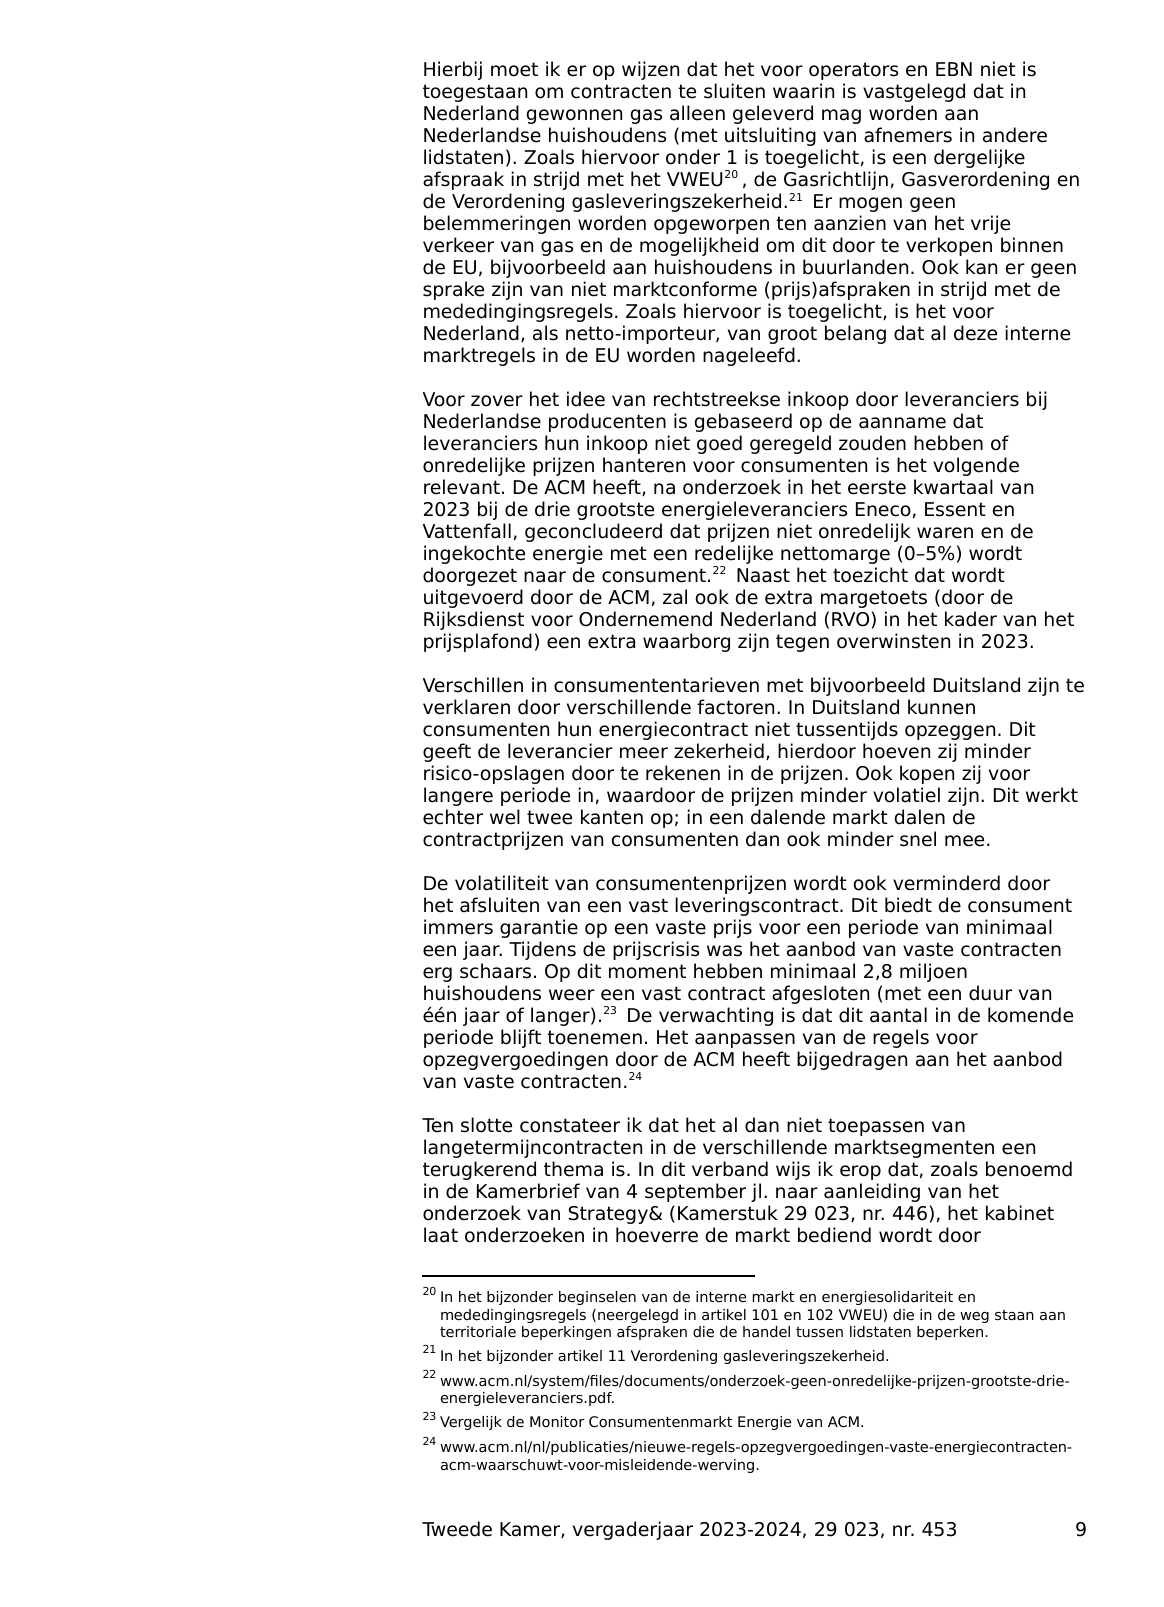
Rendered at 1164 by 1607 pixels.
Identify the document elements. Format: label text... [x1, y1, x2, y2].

text Verschillen in consumententarieven met bijvoorbeeld Duitsland zijn te verklaren door verschillende factoren. In Duitsland kunnen consumenten hun energiecontract niet tussentijds opzeggen. Dit geeft de leverancier meer zekerheid, hierdoor hoeven zij minder risico-opslagen door te rekenen in de prijzen. Ook kopen zij voor langere periode in, waardoor de prijzen minder volatiel zijn. Dit werkt echter wel twee kanten op; in een dalende markt dalen de contractprijzen van consumenten dan ook minder snel mee. [422, 675, 1087, 851]
text Hierbij moet ik er op wijzen dat het voor operators en EBN niet is toegestaan om contracten te sluiten waarin is vastgelegd dat in Nederland gewonnen gas alleen geleverd mag worden aan Nederlandse huishoudens (met uitsluiting van afnemers in andere lidstaten). Zoals hiervoor onder 1 is toegelicht, is een dergelijke afspraak in strijd met het VWEU, de Gasrichtlijn, Gasverordening en de Verordening gasleveringszekerheid. Er mogen geen belemmeringen worden opgeworpen ten aanzien van het vrije verkeer van gas en de mogelijkheid om dit door te verkopen binnen de EU, bijvoorbeeld aan huishoudens in buurlanden. Ook kan er geen sprake zijn van niet marktconforme (prijs)afspraken in strijd met de mededingingsregels. Zoals hiervoor is toegelicht, is het voor Nederland, als netto-importeur, van groot belang dat al deze interne marktregels in de EU worden nageleefd. [422, 59, 1087, 367]
text De volatiliteit van consumentenprijzen wordt ook verminderd door het afsluiten van een vast leveringscontract. Dit biedt de consument immers garantie op een vaste prijs voor een periode van minimaal een jaar. Tijdens de prijscrisis was het aanbod van vaste contracten erg schaars. Op dit moment hebben minimaal 2,8 miljoen huishoudens weer een vast contract afgesloten (met een duur van één jaar of langer). De verwachting is dat dit aantal in de komende periode blijft toenemen. Het aanpassen van de regels voor opzegvergoedingen door de ACM heeft bijgedragen aan het aanbod van vaste contracten. [422, 873, 1087, 1093]
text www.acm.nl/system/files/documents/onderzoek-geen-onredelijke-prijzen-grootste-drie-energieleveranciers.pdf. [422, 1368, 1087, 1407]
text In het bijzonder artikel 11 Verordening gasleveringszekerheid. [422, 1343, 1087, 1366]
text Vergelijk de Monitor Consumentenmarkt Energie van ACM. [422, 1410, 1087, 1432]
text Voor zover het idee van rechtstreekse inkoop door leveranciers bij Nederlandse producenten is gebaseerd op de aanname dat leveranciers hun inkoop niet goed geregeld zouden hebben of onredelijke prijzen hanteren voor consumenten is het volgende relevant. De ACM heeft, na onderzoek in het eerste kwartaal van 2023 bij de drie grootste energieleveranciers Eneco, Essent en Vattenfall, geconcludeerd dat prijzen niet onredelijk waren en de ingekochte energie met een redelijke nettomarge (0–5%) wordt doorgezet naar de consument. Naast het toezicht dat wordt uitgevoerd door de ACM, zal ook de extra margetoets (door de Rijksdienst voor Ondernemend Nederland (RVO) in het kader van het prijsplafond) een extra waarborg zijn tegen overwinsten in 2023. [422, 389, 1087, 653]
text Ten slotte constateer ik dat het al dan niet toepassen van langetermijncontracten in de verschillende marktsegmenten een terugkerend thema is. In dit verband wijs ik erop dat, zoals benoemd in de Kamerbrief van 4 september jl. naar aanleiding van het onderzoek van Strategy& (Kamerstuk 29 023, nr. 446), het kabinet laat onderzoeken in hoeverre de markt bediend wordt door [422, 1115, 1087, 1247]
text www.acm.nl/nl/publicaties/nieuwe-regels-opzegvergoedingen-vaste-energiecontracten-acm-waarschuwt-voor-misleidende-werving. [422, 1435, 1087, 1474]
text In het bijzonder beginselen van de interne markt en energiesolidariteit en mededingingsregels (neergelegd in artikel 101 en 102 VWEU) die in de weg staan aan territoriale beperkingen afspraken die de handel tussen lidstaten beperken. [422, 1285, 1087, 1341]
